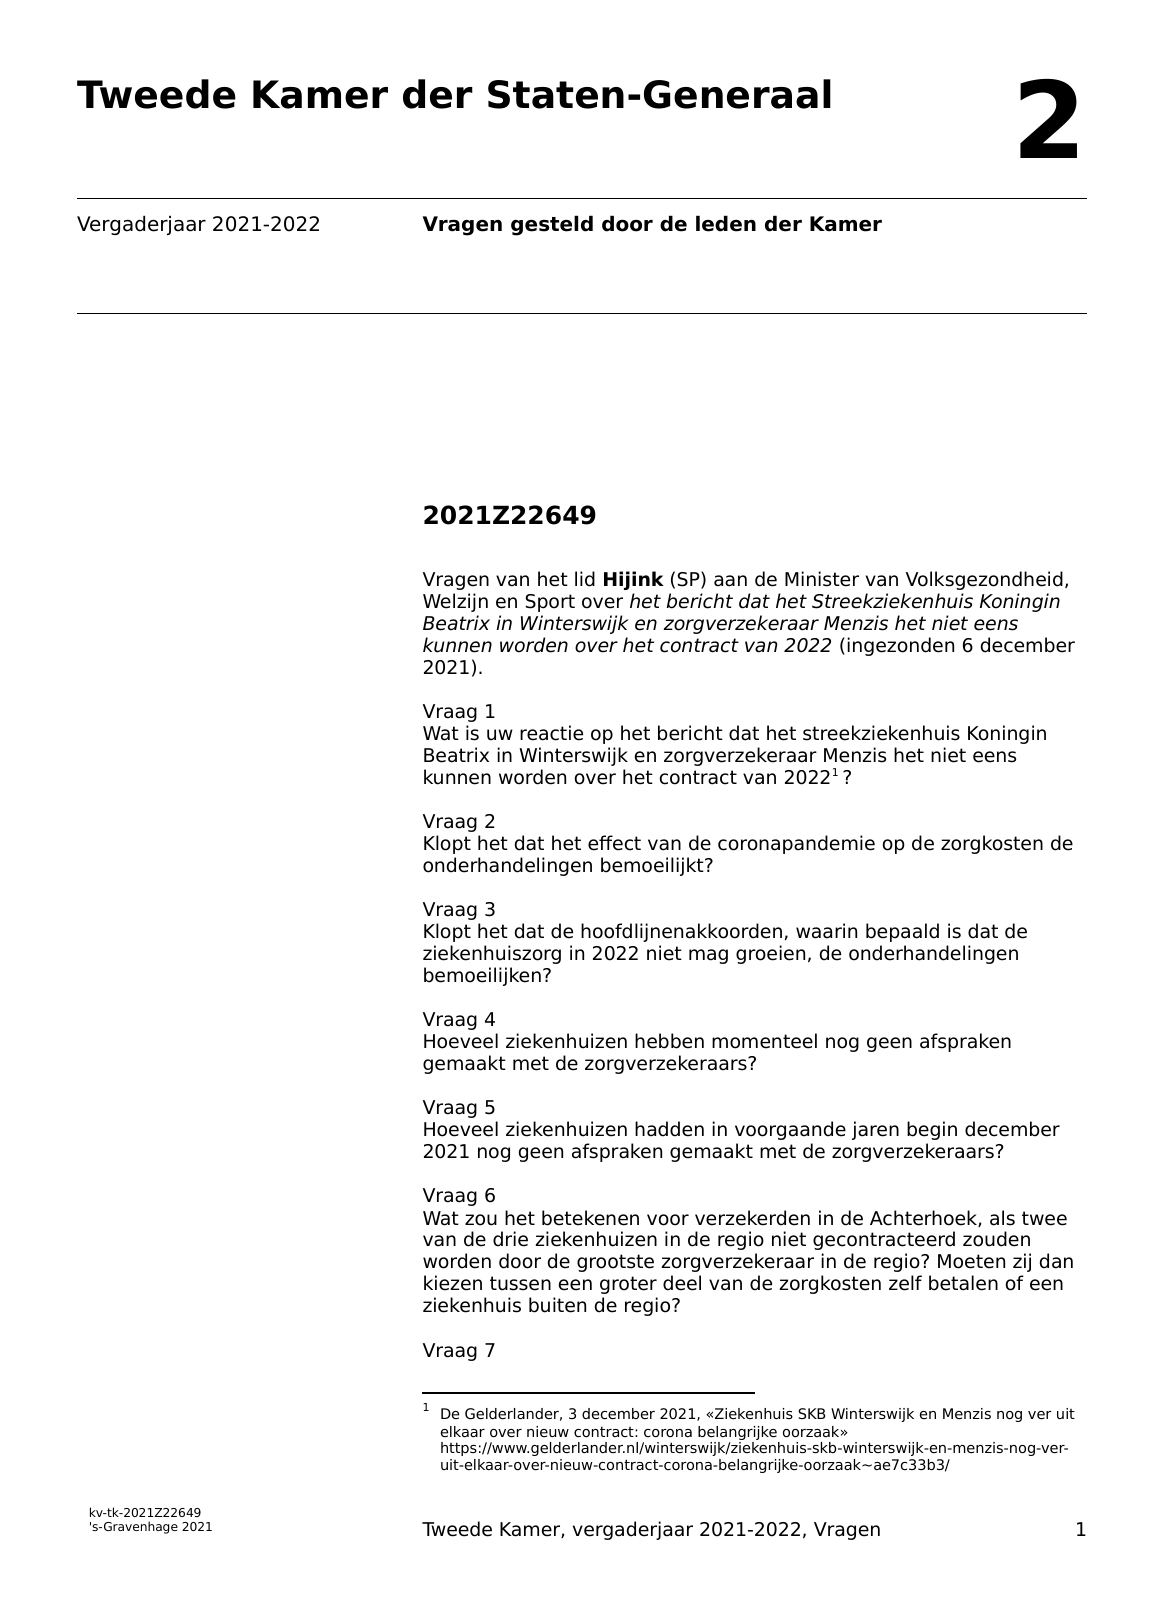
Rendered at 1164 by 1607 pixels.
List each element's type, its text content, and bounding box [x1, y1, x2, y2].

table_header 2 [886, 59, 1087, 198]
text Wat zou het betekenen voor verzekerden in de Achterhoek, als twee van de drie ziekenhuizen in de regio niet gecontracteerd zouden worden door de grootste zorgverzekeraar in de regio? Moeten zij dan kiezen tussen een groter deel van de zorgkosten zelf betalen of een ziekenhuis buiten de regio? [422, 1207, 1087, 1317]
text Wat is uw reactie op het bericht dat het streekziekenhuis Koningin Beatrix in Winterswijk en zorgverzekeraar Menzis het niet eens kunnen worden over het contract van 2022? [422, 723, 1087, 789]
text De Gelderlander, 3 december 2021, «Ziekenhuis SKB Winterswijk en Menzis nog ver uit elkaar over nieuw contract: corona belangrijke oorzaak» https://www.gelderlander.nl/winterswijk/ziekenhuis-skb-winterswijk-en-menzis-nog-ver-uit-elkaar-over-nieuw-contract-corona-belangrijke-oorzaak~ae7c33b3/ [422, 1402, 1087, 1474]
text Vraag 1 [422, 701, 1087, 723]
text Vraag 2 [422, 811, 1087, 833]
text Vragen van het lid Hijink (SP) aan de Minister van Volksgezondheid, Welzijn en Sport over het bericht dat het Streekziekenhuis Koningin Beatrix in Winterswijk en zorgverzekeraar Menzis het niet eens kunnen worden over het contract van 2022 (ingezonden 6 december 2021). [422, 569, 1087, 679]
text Hoeveel ziekenhuizen hadden in voorgaande jaren begin december 2021 nog geen afspraken gemaakt met de zorgverzekeraars? [422, 1119, 1087, 1163]
table_header Tweede Kamer der Staten-Generaal [77, 59, 886, 198]
text Klopt het dat het effect van de coronapandemie op de zorgkosten de onderhandelingen bemoeilijkt? [422, 833, 1087, 877]
text Vraag 4 [422, 1009, 1087, 1031]
table_cell Vragen gesteld door de leden der Kamer [422, 199, 1087, 313]
text Vraag 5 [422, 1097, 1087, 1119]
text Vraag 7 [422, 1339, 1087, 1361]
text 's-Gravenhage 2021 [88, 1520, 323, 1534]
text Hoeveel ziekenhuizen hebben momenteel nog geen afspraken gemaakt met de zorgverzekeraars? [422, 1031, 1087, 1075]
text Klopt het dat de hoofdlijnenakkoorden, waarin bepaald is dat de ziekenhuiszorg in 2022 niet mag groeien, de onderhandelingen bemoeilijken? [422, 921, 1087, 987]
text kv-tk-2021Z22649 [88, 1506, 323, 1520]
text Vraag 3 [422, 899, 1087, 921]
table_cell Vergaderjaar 2021-2022 [77, 199, 422, 313]
text 2021Z22649 [422, 501, 1087, 531]
text Vraag 6 [422, 1185, 1087, 1207]
